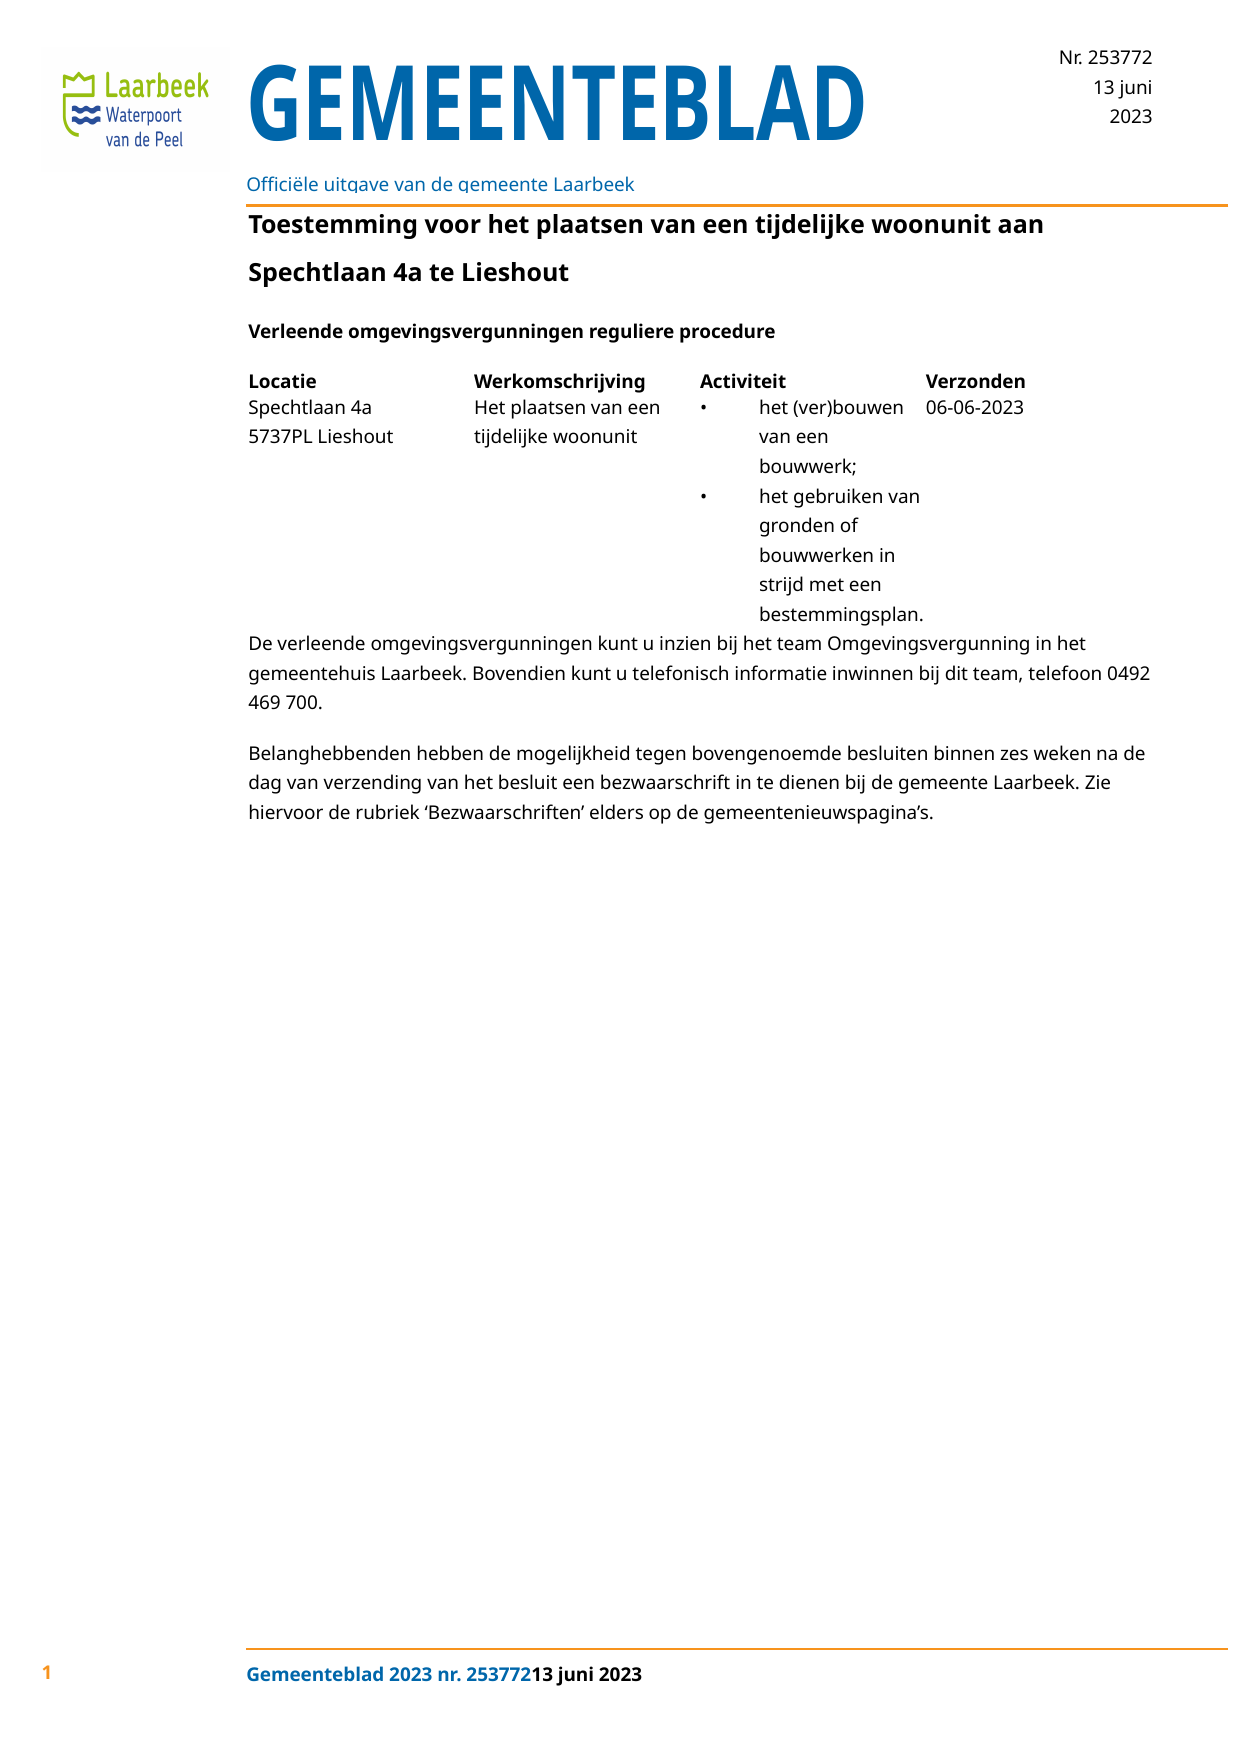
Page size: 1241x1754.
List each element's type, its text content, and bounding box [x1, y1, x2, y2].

table_cell het (ver)bouwen van een bouwwerk; het gebruiken van gronden of bouwwerken in strijd met een bestemmingsplan. [700, 394, 926, 627]
table_header Werkomschrijving [474, 369, 700, 394]
text De verleende omgevingsvergunningen kunt u inzien bij het team Omgevingsvergunning in het gemeentehuis Laarbeek. Bovendien kunt u telefonisch informatie inwinnen bij dit team, telefoon 0492 469 700. [248, 630, 1152, 715]
table_cell 06-06-2023 [926, 394, 1152, 627]
picture [41, 47, 231, 172]
text Verleende omgevingsvergunningen reguliere procedure [248, 318, 1152, 344]
text Belanghebbenden hebben de mogelijkheid tegen bovengenoemde besluiten binnen zes weken na de dag van verzending van het besluit een bezwaarschrift in te dienen bij de gemeente Laarbeek. Zie hiervoor de rubriek ‘Bezwaarschriften’ elders op de gemeentenieuwspagina’s. [248, 740, 1152, 825]
text Toestemming voor het plaatsen van een tijdelijke woonunit aan Spechtlaan 4a te Lieshout [248, 207, 1152, 288]
table_cell Het plaatsen van een tijdelijke woonunit [474, 394, 700, 627]
table_header Locatie [248, 369, 474, 394]
table_cell Spechtlaan 4a 5737PL Lieshout [248, 394, 474, 627]
table_header Activiteit [700, 369, 926, 394]
table_header Verzonden [926, 369, 1152, 394]
